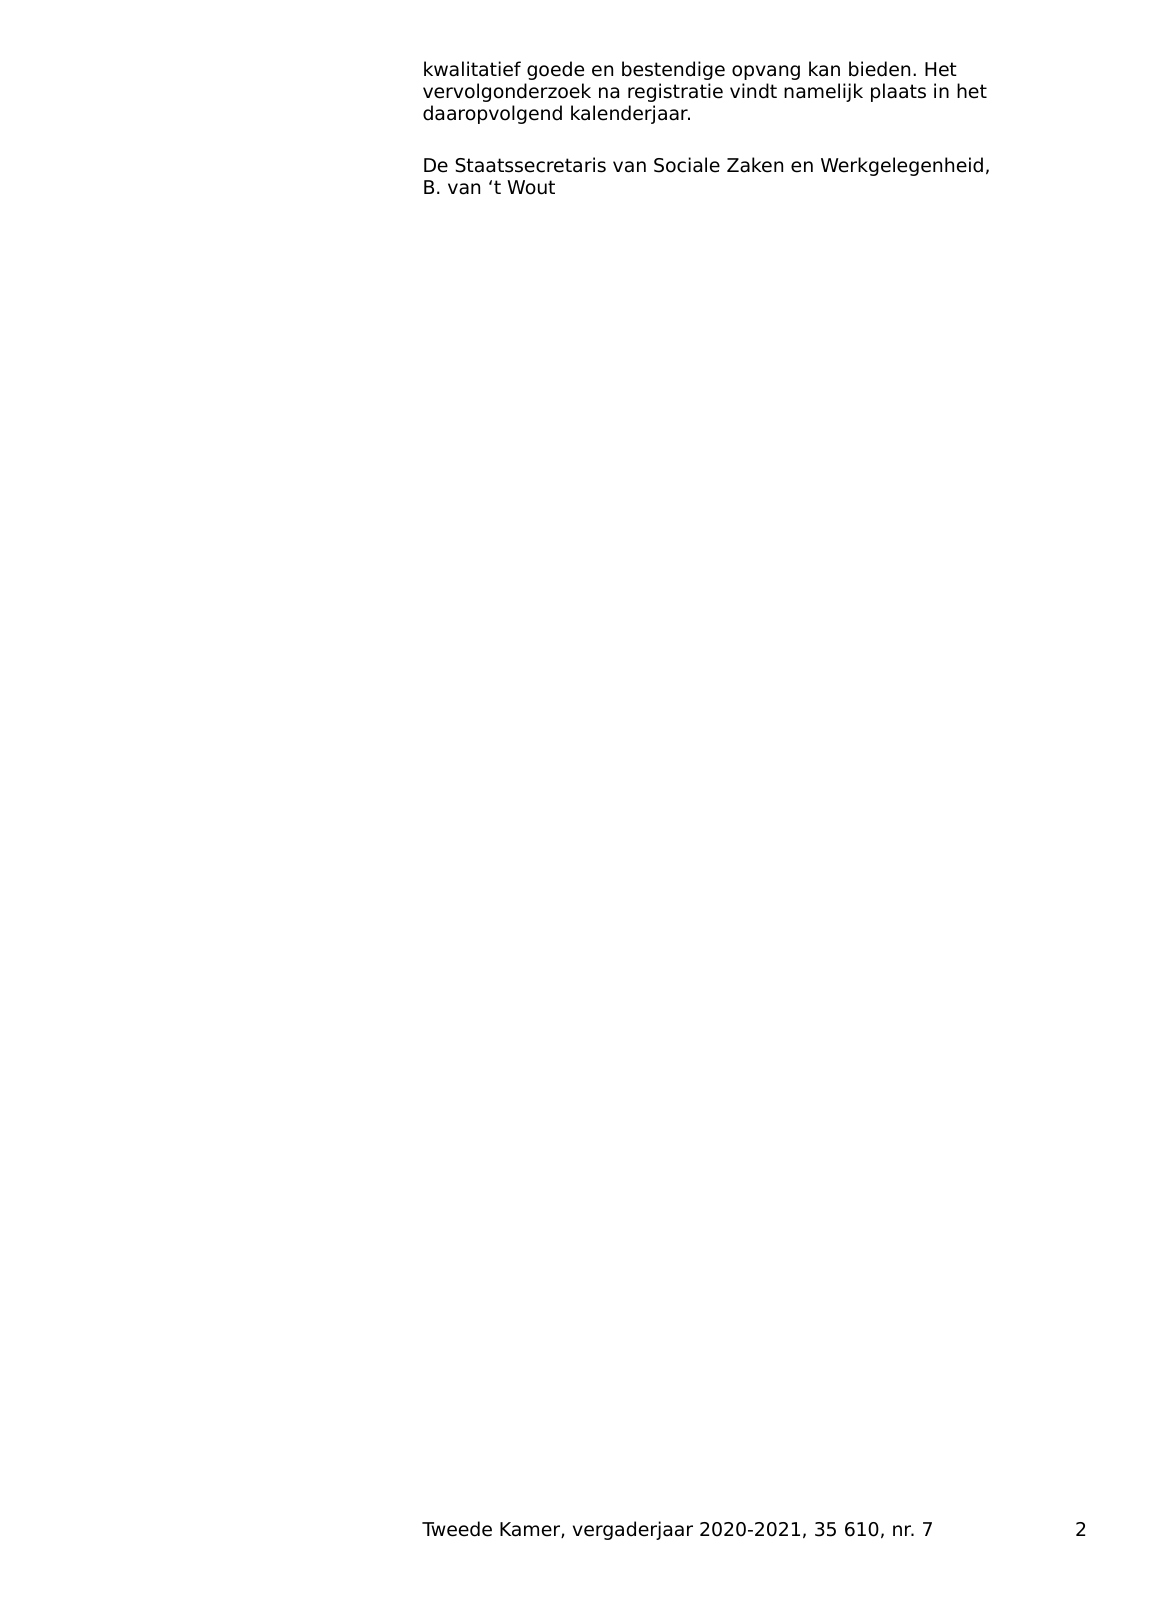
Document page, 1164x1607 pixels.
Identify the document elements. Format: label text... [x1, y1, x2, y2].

text De Staatssecretaris van Sociale Zaken en Werkgelegenheid, B. van ‘t Wout [422, 155, 1087, 199]
text kwalitatief goede en bestendige opvang kan bieden. Het vervolgonderzoek na registratie vindt namelijk plaats in het daaropvolgend kalenderjaar. [422, 59, 1087, 125]
